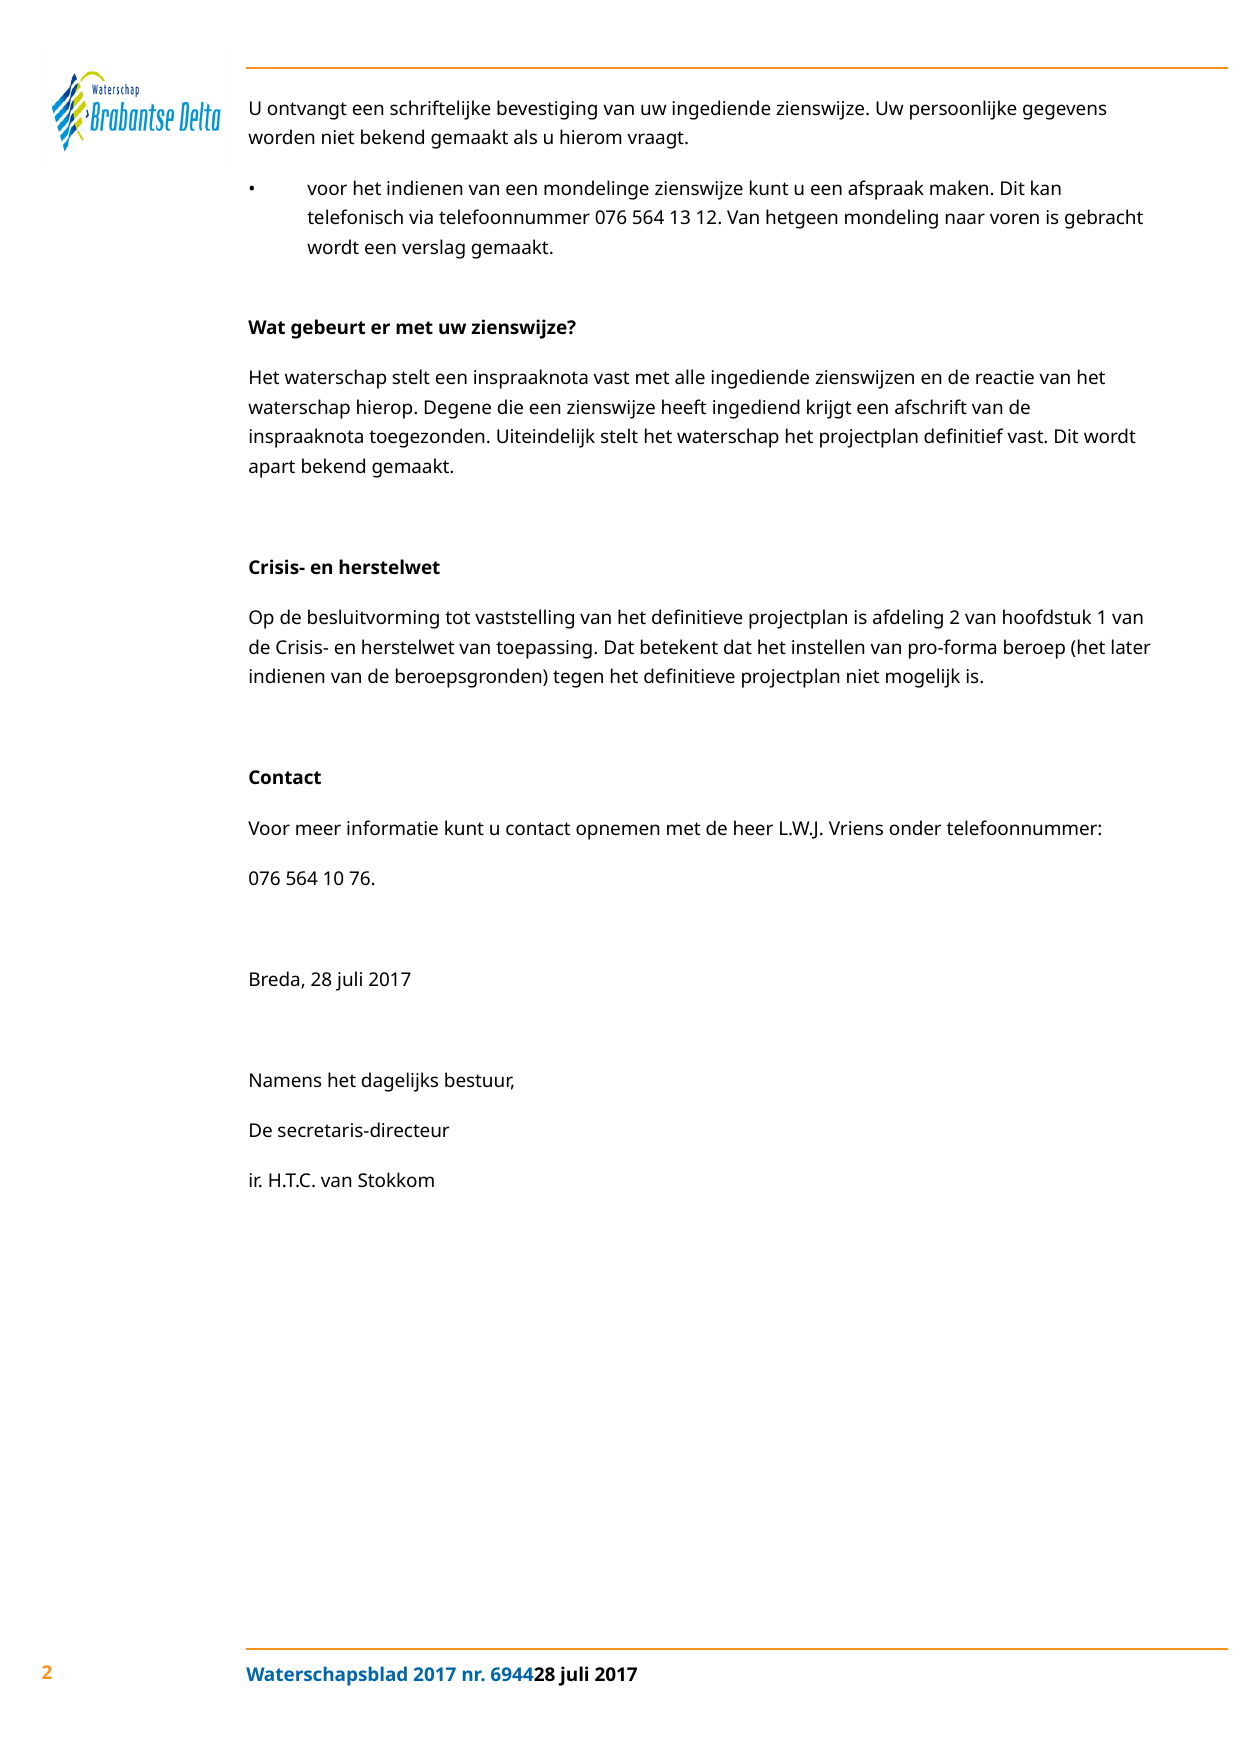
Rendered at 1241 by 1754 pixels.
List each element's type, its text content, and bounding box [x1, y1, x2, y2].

text 076 564 10 76. [248, 865, 1152, 891]
text Wat gebeurt er met uw zienswijze? [248, 314, 1152, 340]
list voor het indienen van een mondelinge zienswijze kunt u een afspraak maken. Dit kan telefonisch via telefoonnummer 076 564 13 12. Van hetgeen mondeling naar voren is gebracht wordt een verslag gemaakt. [248, 175, 1152, 260]
text De secretaris-directeur [248, 1117, 1152, 1143]
text Contact [248, 764, 1152, 790]
text U ontvangt een schriftelijke bevestiging van uw ingediende zienswijze. Uw persoonlijke gegevens worden niet bekend gemaakt als u hierom vraagt. [248, 95, 1152, 150]
text Breda, 28 juli 2017 [248, 966, 1152, 992]
picture [41, 47, 231, 172]
text Namens het dagelijks bestuur, [248, 1067, 1152, 1093]
text ir. H.T.C. van Stokkom [248, 1168, 1152, 1193]
text Op de besluitvorming tot vaststelling van het definitieve projectplan is afdeling 2 van hoofdstuk 1 van de Crisis- en herstelwet van toepassing. Dat betekent dat het instellen van pro-forma beroep (het later indienen van de beroepsgronden) tegen het definitieve projectplan niet mogelijk is. [248, 604, 1152, 689]
text Het waterschap stelt een inspraaknota vast met alle ingediende zienswijzen en de reactie van het waterschap hierop. Degene die een zienswijze heeft ingediend krijgt een afschrift van de inspraaknota toegezonden. Uiteindelijk stelt het waterschap het projectplan definitief vast. Dit wordt apart bekend gemaakt. [248, 364, 1152, 479]
text Voor meer informatie kunt u contact opnemen met de heer L.W.J. Vriens onder telefoonnummer: [248, 815, 1152, 841]
text Crisis- en herstelwet [248, 554, 1152, 580]
